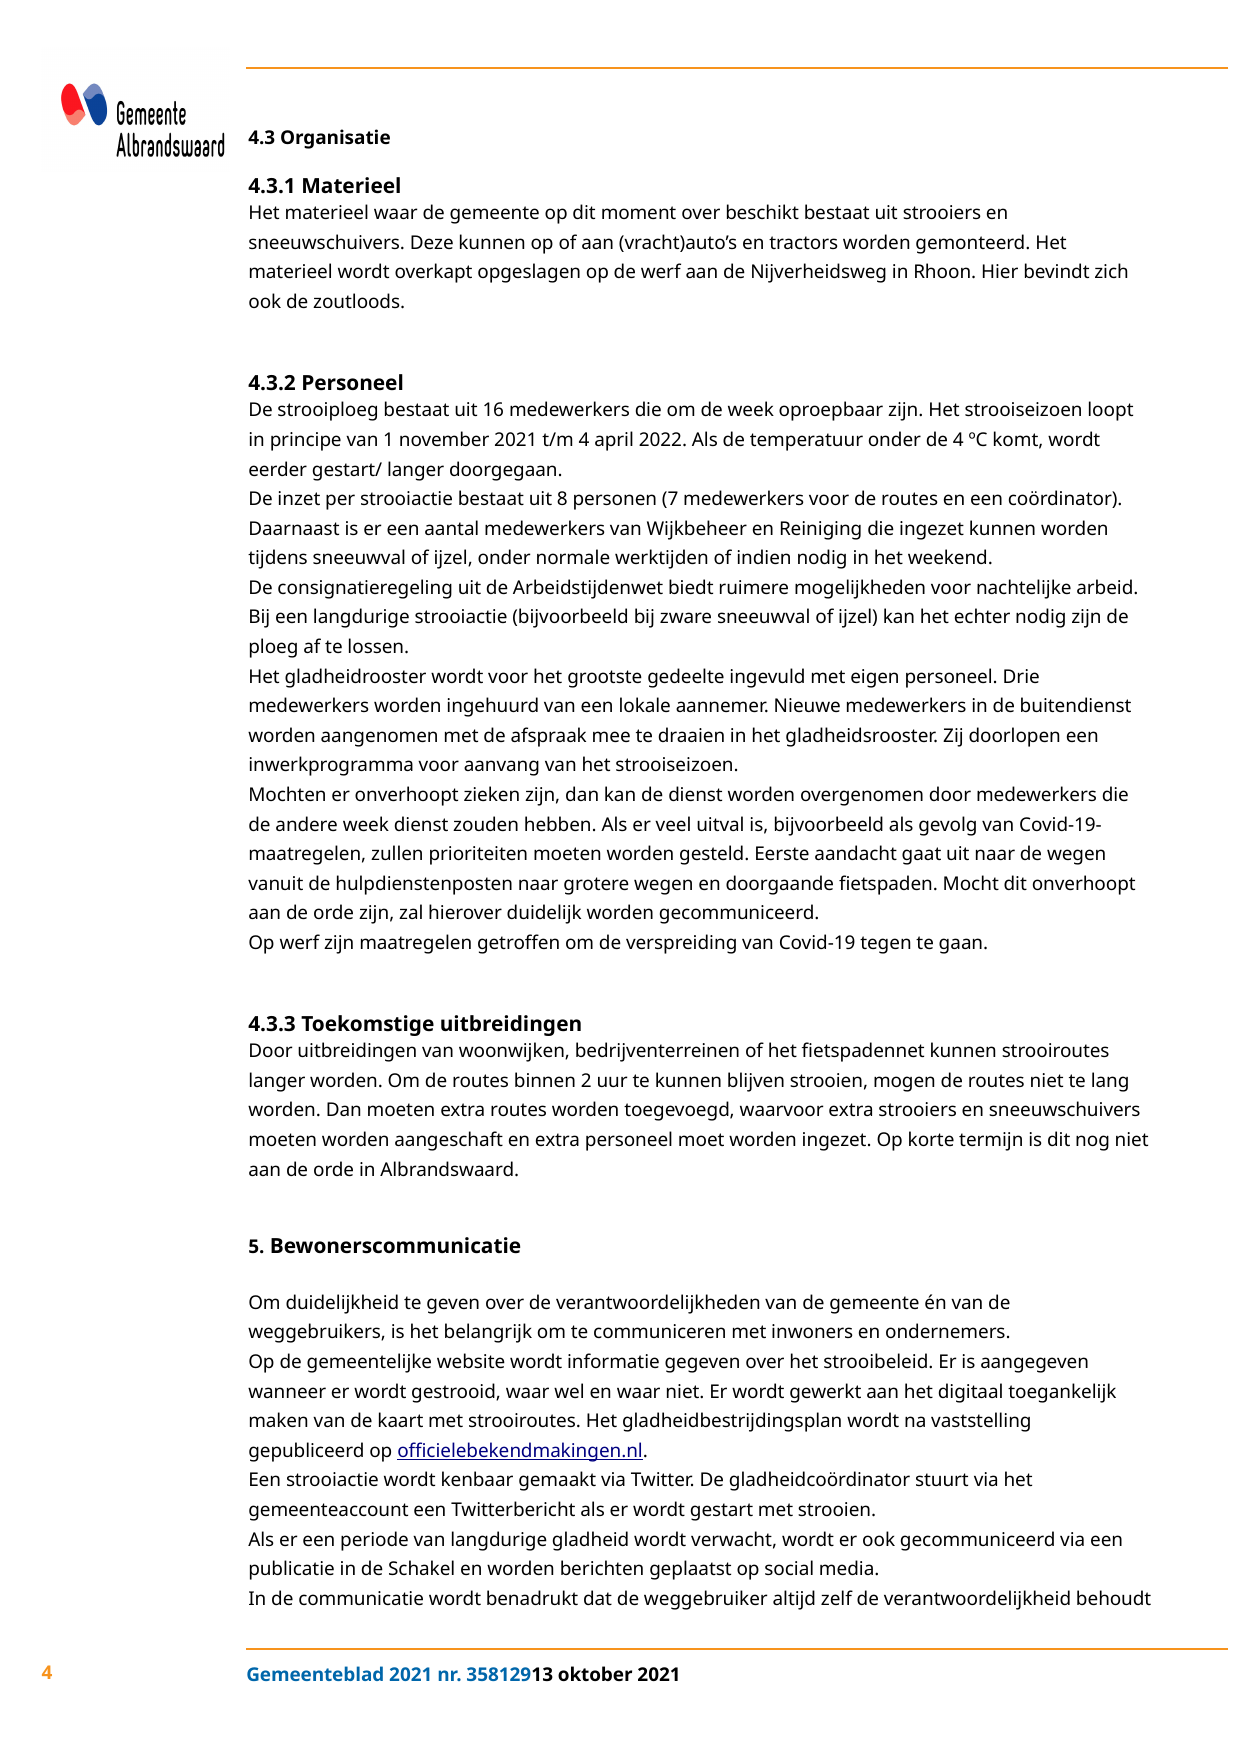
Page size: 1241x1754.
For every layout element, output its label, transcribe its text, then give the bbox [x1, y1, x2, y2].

text Door uitbreidingen van woonwijken, bedrijventerreinen of het fietspadennet kunnen strooiroutes langer worden. Om de routes binnen 2 uur te kunnen blijven strooien, mogen de routes niet te lang worden. Dan moeten extra routes worden toegevoegd, waarvoor extra strooiers en sneeuwschuivers moeten worden aangeschaft en extra personeel moet worden ingezet. Op korte termijn is dit nog niet aan de orde in Albrandswaard. [248, 1037, 1152, 1182]
text Om duidelijkheid te geven over de verantwoordelijkheden van de gemeente én van de weggebruikers, is het belangrijk om te communiceren met inwoners en ondernemers. [248, 1289, 1152, 1344]
text Mochten er onverhoopt zieken zijn, dan kan de dienst worden overgenomen door medewerkers die de andere week dienst zouden hebben. Als er veel uitval is, bijvoorbeeld als gevolg van Covid-19-maatregelen, zullen prioriteiten moeten worden gesteld. Eerste aandacht gaat uit naar de wegen vanuit de hulpdienstenposten naar grotere wegen en doorgaande fietspaden. Mocht dit onverhoopt aan de orde zijn, zal hierover duidelijk worden gecommuniceerd. [248, 781, 1152, 925]
text De inzet per strooiactie bestaat uit 8 personen (7 medewerkers voor de routes en een coördinator). Daarnaast is er een aantal medewerkers van Wijkbeheer en Reiniging die ingezet kunnen worden tijdens sneeuwval of ijzel, onder normale werktijden of indien nodig in het weekend. [248, 485, 1152, 570]
text De strooiploeg bestaat uit 16 medewerkers die om de week oproepbaar zijn. Het strooiseizoen loopt in principe van 1 november 2021 t/m 4 april 2022. Als de temperatuur onder de 4 ºC komt, wordt eerder gestart/ langer doorgegaan. [248, 397, 1152, 481]
text In de communicatie wordt benadrukt dat de weggebruiker altijd zelf de verantwoordelijkheid behoudt [248, 1585, 1152, 1611]
text De consignatieregeling uit de Arbeidstijdenwet biedt ruimere mogelijkheden voor nachtelijke arbeid. Bij een langdurige strooiactie (bijvoorbeeld bij zware sneeuwval of ijzel) kan het echter nodig zijn de ploeg af te lossen. [248, 574, 1152, 659]
text Het materieel waar de gemeente op dit moment over beschikt bestaat uit strooiers en sneeuwschuivers. Deze kunnen op of aan (vracht)auto’s en tractors worden gemonteerd. Het materieel wordt overkapt opgeslagen op de werf aan de Nijverheidsweg in Rhoon. Hier bevindt zich ook de zoutloods. [248, 199, 1152, 314]
picture [41, 47, 231, 172]
text 5. Bewonerscommunicatie [248, 1231, 1152, 1259]
text 4.3.1 Materieel [248, 171, 1152, 199]
text Op de gemeentelijke website wordt informatie gegeven over het strooibeleid. Er is aangegeven wanneer er wordt gestrooid, waar wel en waar niet. Er wordt gewerkt aan het digitaal toegankelijk maken van de kaart met strooiroutes. Het gladheidbestrijdingsplan wordt na vaststelling gepubliceerd op officielebekendmakingen.nl. [248, 1348, 1152, 1463]
text Op werf zijn maatregelen getroffen om de verspreiding van Covid-19 tegen te gaan. [248, 929, 1152, 955]
text 4.3.3 Toekomstige uitbreidingen [248, 1009, 1152, 1037]
text Een strooiactie wordt kenbaar gemaakt via Twitter. De gladheidcoördinator stuurt via het gemeenteaccount een Twitterbericht als er wordt gestart met strooien. [248, 1467, 1152, 1522]
text Het gladheidrooster wordt voor het grootste gedeelte ingevuld met eigen personeel. Drie medewerkers worden ingehuurd van een lokale aannemer. Nieuwe medewerkers in de buitendienst worden aangenomen met de afspraak mee te draaien in het gladheidsrooster. Zij doorlopen een inwerkprogramma voor aanvang van het strooiseizoen. [248, 663, 1152, 777]
text Als er een periode van langdurige gladheid wordt verwacht, wordt er ook gecommuniceerd via een publicatie in de Schakel en worden berichten geplaatst op social media. [248, 1526, 1152, 1581]
text 4.3 Organisatie [248, 124, 1152, 150]
text 4.3.2 Personeel [248, 368, 1152, 397]
